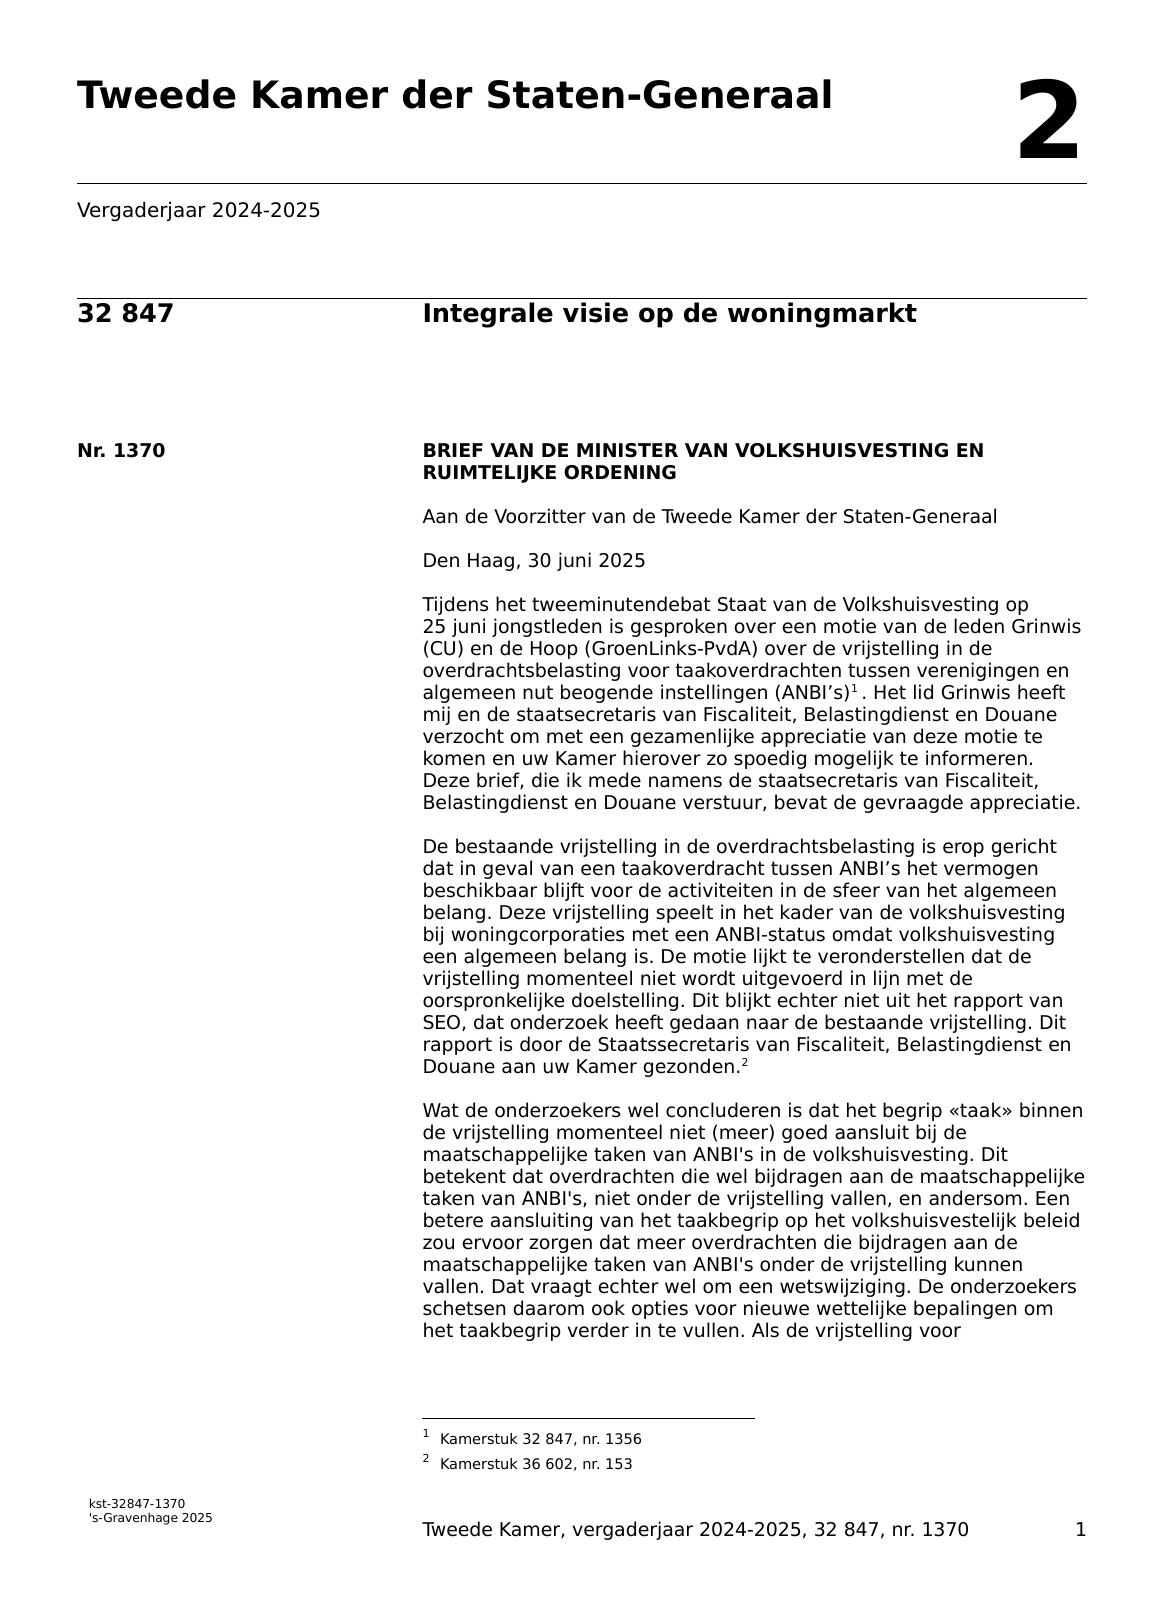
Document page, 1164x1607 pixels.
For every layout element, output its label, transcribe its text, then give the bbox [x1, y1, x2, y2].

text De bestaande vrijstelling in de overdrachtsbelasting is erop gericht dat in geval van een taakoverdracht tussen ANBI’s het vermogen beschikbaar blijft voor de activiteiten in de sfeer van het algemeen belang. Deze vrijstelling speelt in het kader van de volkshuisvesting bij woningcorporaties met een ANBI-status omdat volkshuisvesting een algemeen belang is. De motie lijkt te veronderstellen dat de vrijstelling momenteel niet wordt uitgevoerd in lijn met de oorspronkelijke doelstelling. Dit blijkt echter niet uit het rapport van SEO, dat onderzoek heeft gedaan naar de bestaande vrijstelling. Dit rapport is door de Staatssecretaris van Fiscaliteit, Belastingdienst en Douane aan uw Kamer gezonden. [422, 836, 1087, 1078]
table_header Tweede Kamer der Staten-Generaal [77, 59, 886, 183]
text Aan de Voorzitter van de Tweede Kamer der Staten-Generaal [422, 506, 1087, 528]
text Tijdens het tweeminutendebat Staat van de Volkshuisvesting op 25 juni jongstleden is gesproken over een motie van de leden Grinwis (CU) en de Hoop (GroenLinks-PvdA) over de vrijstelling in de overdrachtsbelasting voor taakoverdrachten tussen verenigingen en algemeen nut beogende instellingen (ANBI’s). Het lid Grinwis heeft mij en de staatsecretaris van Fiscaliteit, Belastingdienst en Douane verzocht om met een gezamenlijke appreciatie van deze motie te komen en uw Kamer hierover zo spoedig mogelijk te informeren. Deze brief, die ik mede namens de staatsecretaris van Fiscaliteit, Belastingdienst en Douane verstuur, bevat de gevraagde appreciatie. [422, 594, 1087, 814]
subtitle 32 847 Integrale visie op de woningmarkt [77, 299, 1087, 329]
text Wat de onderzoekers wel concluderen is dat het begrip «taak» binnen de vrijstelling momenteel niet (meer) goed aansluit bij de maatschappelijke taken van ANBI's in de volkshuisvesting. Dit betekent dat overdrachten die wel bijdragen aan de maatschappelijke taken van ANBI's, niet onder de vrijstelling vallen, en andersom. Een betere aansluiting van het taakbegrip op het volkshuisvestelijk beleid zou ervoor zorgen dat meer overdrachten die bijdragen aan de maatschappelijke taken van ANBI's onder de vrijstelling kunnen vallen. Dat vraagt echter wel om een wetswijziging. De onderzoekers schetsen daarom ook opties voor nieuwe wettelijke bepalingen om het taakbegrip verder in te vullen. Als de vrijstelling voor [422, 1100, 1087, 1342]
text Kamerstuk 36 602, nr. 153 [422, 1452, 1087, 1474]
text Den Haag, 30 juni 2025 [422, 550, 1087, 572]
table_cell Vergaderjaar 2024-2025 [77, 184, 1087, 298]
table_header 2 [886, 59, 1087, 183]
subtitle Nr. 1370 BRIEF VAN DE MINISTER VAN VOLKSHUISVESTING EN RUIMTELIJKE ORDENING [77, 440, 1087, 484]
text Kamerstuk 32 847, nr. 1356 [422, 1427, 1087, 1449]
text 's-Gravenhage 2025 [88, 1511, 323, 1525]
text kst-32847-1370 [88, 1497, 323, 1511]
